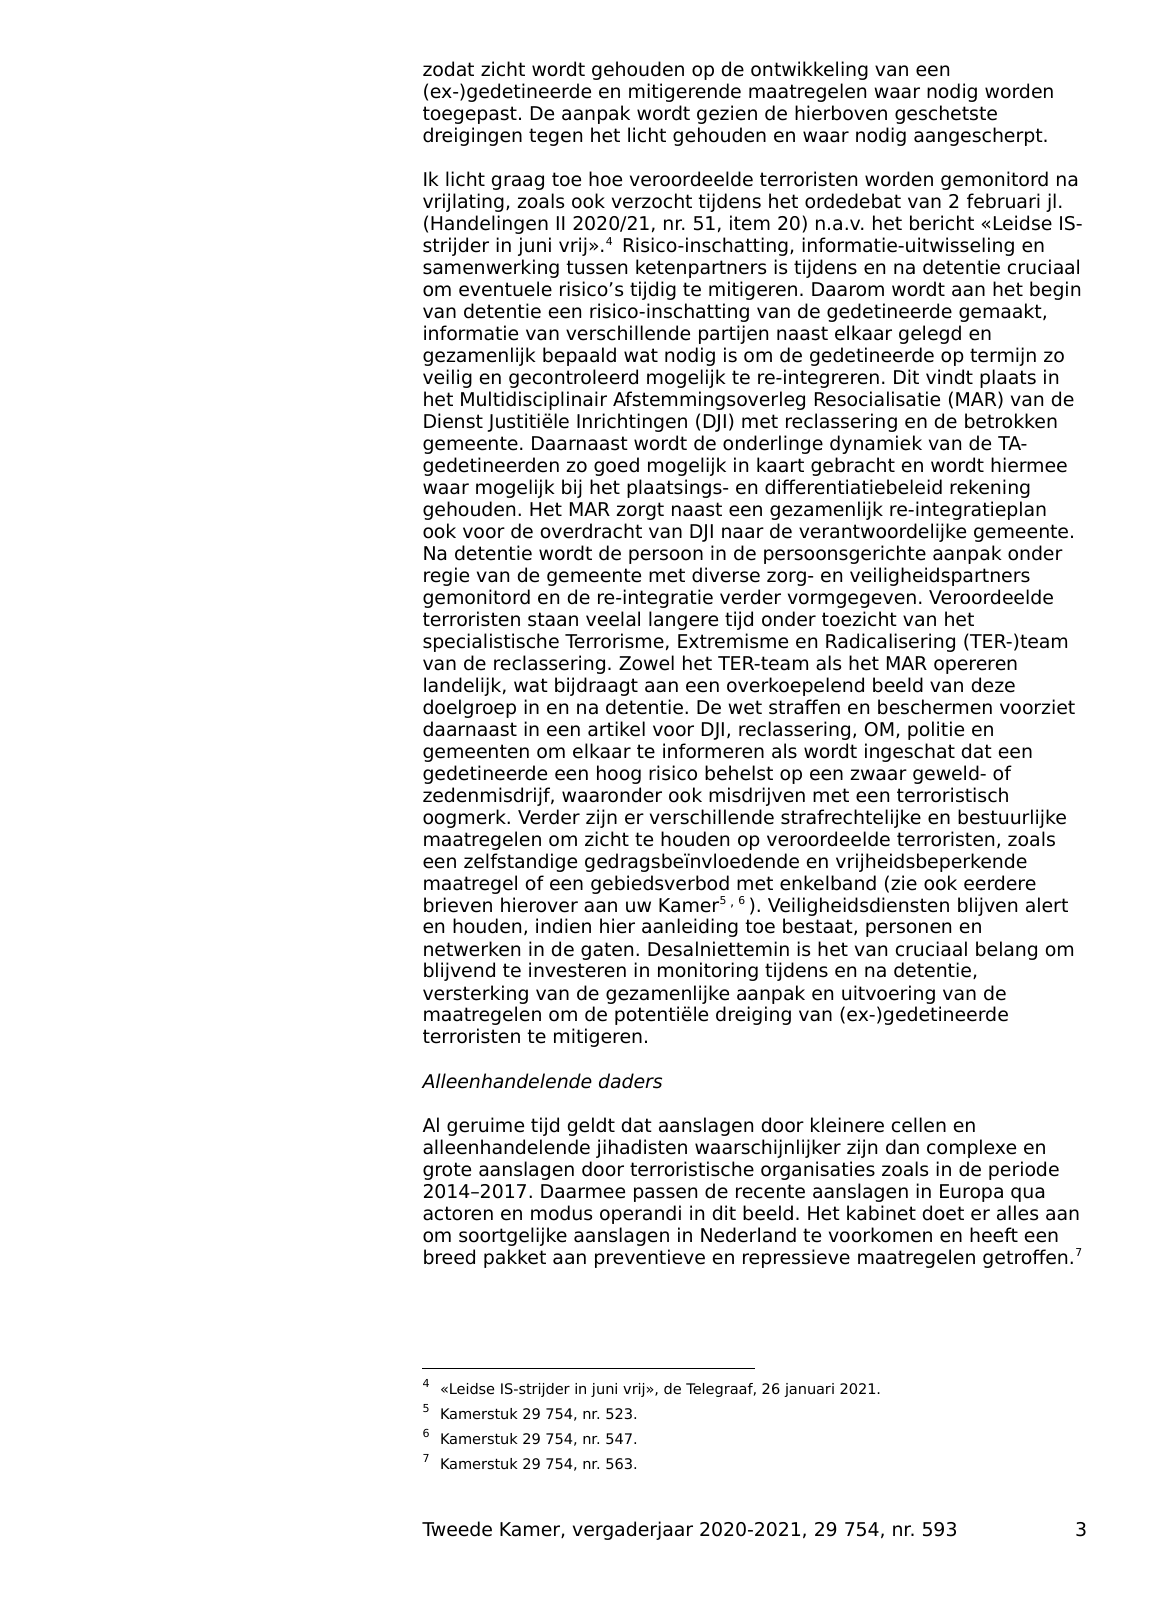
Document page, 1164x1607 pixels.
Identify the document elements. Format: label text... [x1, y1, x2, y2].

text «Leidse IS-strijder in juni vrij», de Telegraaf, 26 januari 2021. [422, 1377, 1087, 1399]
text Kamerstuk 29 754, nr. 563. [422, 1452, 1087, 1474]
text Al geruime tijd geldt dat aanslagen door kleinere cellen en alleenhandelende jihadisten waarschijnlijker zijn dan complexe en grote aanslagen door terroristische organisaties zoals in de periode 2014–2017. Daarmee passen de recente aanslagen in Europa qua actoren en modus operandi in dit beeld. Het kabinet doet er alles aan om soortgelijke aanslagen in Nederland te voorkomen en heeft een breed pakket aan preventieve en repressieve maatregelen getroffen. [422, 1115, 1087, 1268]
text Ik licht graag toe hoe veroordeelde terroristen worden gemonitord na vrijlating, zoals ook verzocht tijdens het ordedebat van 2 februari jl. (Handelingen II 2020/21, nr. 51, item 20) n.a.v. het bericht «Leidse IS-strijder in juni vrij». Risico-inschatting, informatie-uitwisseling en samenwerking tussen ketenpartners is tijdens en na detentie cruciaal om eventuele risico’s tijdig te mitigeren. Daarom wordt aan het begin van detentie een risico-inschatting van de gedetineerde gemaakt, informatie van verschillende partijen naast elkaar gelegd en gezamenlijk bepaald wat nodig is om de gedetineerde op termijn zo veilig en gecontroleerd mogelijk te re-integreren. Dit vindt plaats in het Multidisciplinair Afstemmingsoverleg Resocialisatie (MAR) van de Dienst Justitiële Inrichtingen (DJI) met reclassering en de betrokken gemeente. Daarnaast wordt de onderlinge dynamiek van de TA-gedetineerden zo goed mogelijk in kaart gebracht en wordt hiermee waar mogelijk bij het plaatsings- en differentiatiebeleid rekening gehouden. Het MAR zorgt naast een gezamenlijk re-integratieplan ook voor de overdracht van DJI naar de verantwoordelijke gemeente. Na detentie wordt de persoon in de persoonsgerichte aanpak onder regie van de gemeente met diverse zorg- en veiligheidspartners gemonitord en de re-integratie verder vormgegeven. Veroordeelde terroristen staan veelal langere tijd onder toezicht van het specialistische Terrorisme, Extremisme en Radicalisering (TER-)team van de reclassering. Zowel het TER-team als het MAR opereren landelijk, wat bijdraagt aan een overkoepelend beeld van deze doelgroep in en na detentie. De wet straffen en beschermen voorziet daarnaast in een artikel voor DJI, reclassering, OM, politie en gemeenten om elkaar te informeren als wordt ingeschat dat een gedetineerde een hoog risico behelst op een zwaar geweld- of zedenmisdrijf, waaronder ook misdrijven met een terroristisch oogmerk. Verder zijn er verschillende strafrechtelijke en bestuurlijke maatregelen om zicht te houden op veroordeelde terroristen, zoals een zelfstandige gedragsbeïnvloedende en vrijheidsbeperkende maatregel of een gebiedsverbod met enkelband (zie ook eerdere brieven hierover aan uw Kamer, ). Veiligheidsdiensten blijven alert en houden, indien hier aanleiding toe bestaat, personen en netwerken in de gaten. Desalniettemin is het van cruciaal belang om blijvend te investeren in monitoring tijdens en na detentie, versterking van de gezamenlijke aanpak en uitvoering van de maatregelen om de potentiële dreiging van (ex-)gedetineerde terroristen te mitigeren. [422, 169, 1087, 1048]
text zodat zicht wordt gehouden op de ontwikkeling van een (ex-)gedetineerde en mitigerende maatregelen waar nodig worden toegepast. De aanpak wordt gezien de hierboven geschetste dreigingen tegen het licht gehouden en waar nodig aangescherpt. [422, 59, 1087, 147]
subtitle Alleenhandelende daders [422, 1071, 1087, 1092]
text Kamerstuk 29 754, nr. 547. [422, 1427, 1087, 1449]
text Kamerstuk 29 754, nr. 523. [422, 1402, 1087, 1424]
